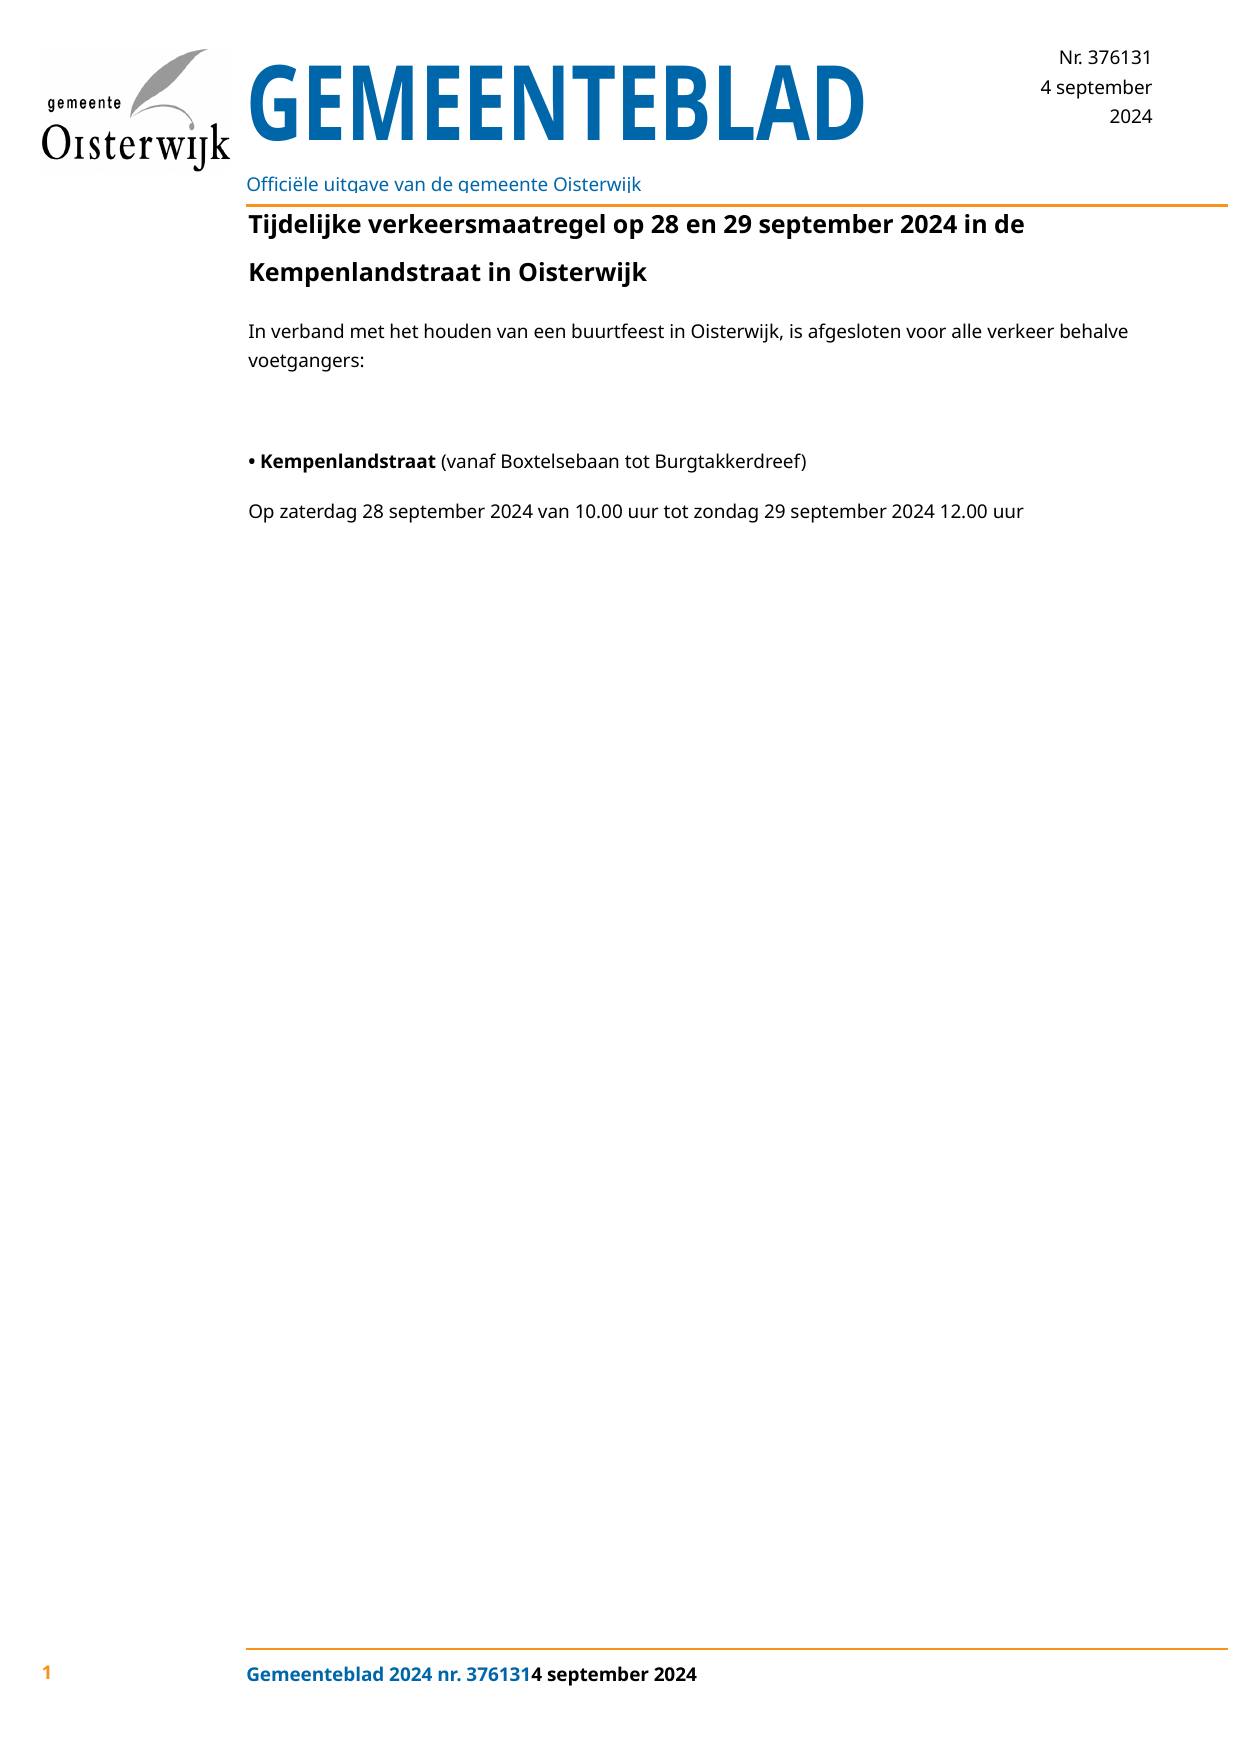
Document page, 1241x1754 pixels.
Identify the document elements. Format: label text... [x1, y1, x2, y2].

text In verband met het houden van een buurtfeest in Oisterwijk, is afgesloten voor alle verkeer behalve voetgangers: [248, 318, 1152, 373]
text Tijdelijke verkeersmaatregel op 28 en 29 september 2024 in de Kempenlandstraat in Oisterwijk [248, 207, 1152, 288]
text Op zaterdag 28 september 2024 van 10.00 uur tot zondag 29 september 2024 12.00 uur [248, 499, 1152, 524]
text • Kempenlandstraat (vanaf Boxtelsebaan tot Burgtakkerdreef) [248, 448, 1152, 474]
picture [41, 47, 231, 172]
